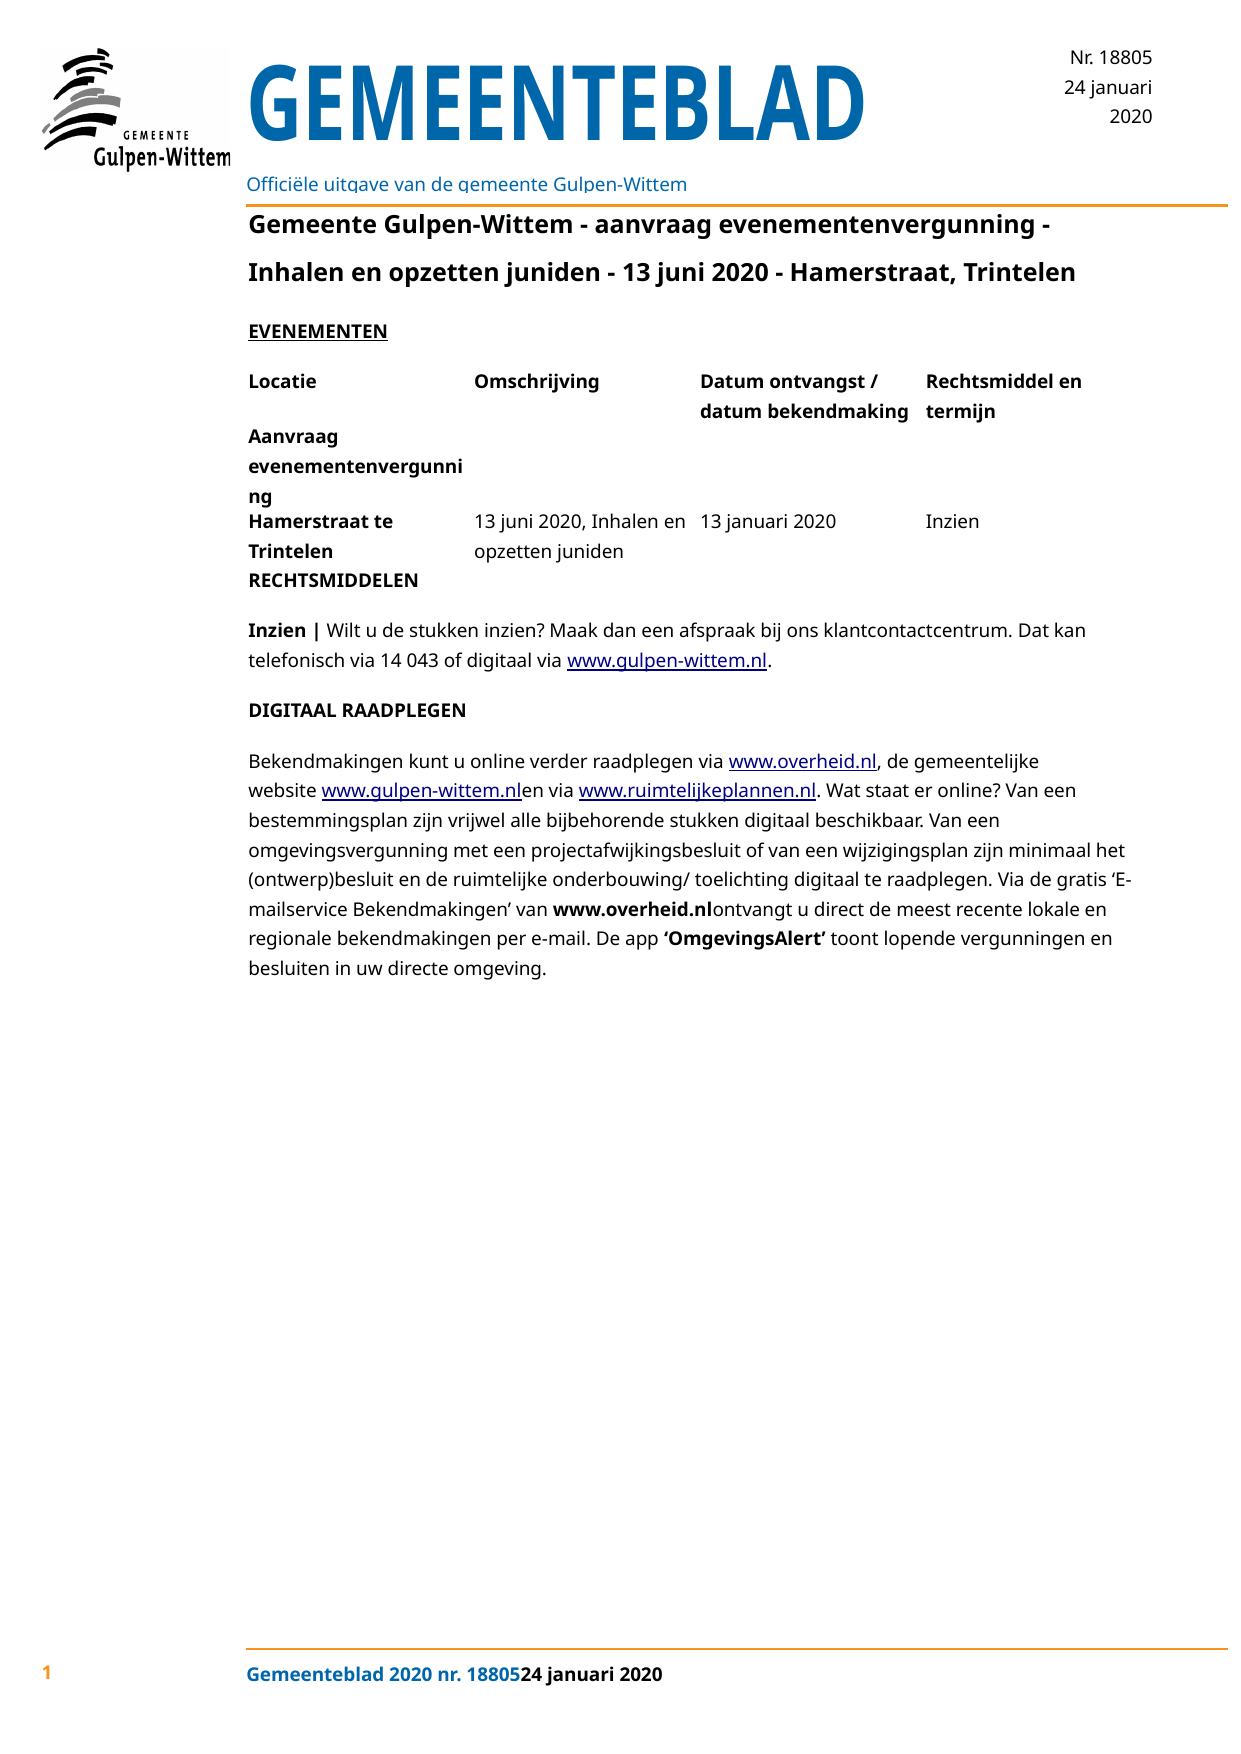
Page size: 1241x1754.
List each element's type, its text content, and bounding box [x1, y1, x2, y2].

table_cell Inzien [926, 509, 1152, 564]
text RECHTSMIDDELEN [248, 567, 1152, 593]
text Inzien | Wilt u de stukken inzien? Maak dan een afspraak bij ons klantcontactcentrum. Dat kan telefonisch via 14 043 of digitaal via www.gulpen-wittem.nl. [248, 618, 1152, 673]
table_header Omschrijving [474, 369, 700, 424]
table_cell Hamerstraat te Trintelen [248, 509, 474, 564]
table_cell [700, 424, 926, 509]
table_cell 13 januari 2020 [700, 509, 926, 564]
table_header Locatie [248, 369, 474, 424]
table_cell [474, 424, 700, 509]
table_cell [926, 424, 1152, 509]
text DIGITAAL RAADPLEGEN [248, 698, 1152, 723]
text Gemeente Gulpen-Wittem - aanvraag evenementenvergunning - Inhalen en opzetten juniden - 13 juni 2020 - Hamerstraat, Trintelen [248, 207, 1152, 288]
table_cell 13 juni 2020, Inhalen en opzetten juniden [474, 509, 700, 564]
table_header Datum ontvangst / datum bekendmaking [700, 369, 926, 424]
table_cell Aanvraag evenementenvergunning [248, 424, 474, 509]
table_header Rechtsmiddel en termijn [926, 369, 1152, 424]
picture [41, 47, 231, 172]
text Bekendmakingen kunt u online verder raadplegen via www.overheid.nl, de gemeentelijke website www.gulpen-wittem.nlen via www.ruimtelijkeplannen.nl. Wat staat er online? Van een bestemmingsplan zijn vrijwel alle bijbehorende stukken digitaal beschikbaar. Van een omgevingsvergunning met een projectafwijkingsbesluit of van een wijzigingsplan zijn minimaal het (ontwerp)besluit en de ruimtelijke onderbouwing/ toelichting digitaal te raadplegen. Via de gratis ‘E-mailservice Bekendmakingen’ van www.overheid.nlontvangt u direct de meest recente lokale en regionale bekendmakingen per e-mail. De app ‘OmgevingsAlert’ toont lopende vergunningen en besluiten in uw directe omgeving. [248, 748, 1152, 981]
text EVENEMENTEN [248, 318, 1152, 344]
